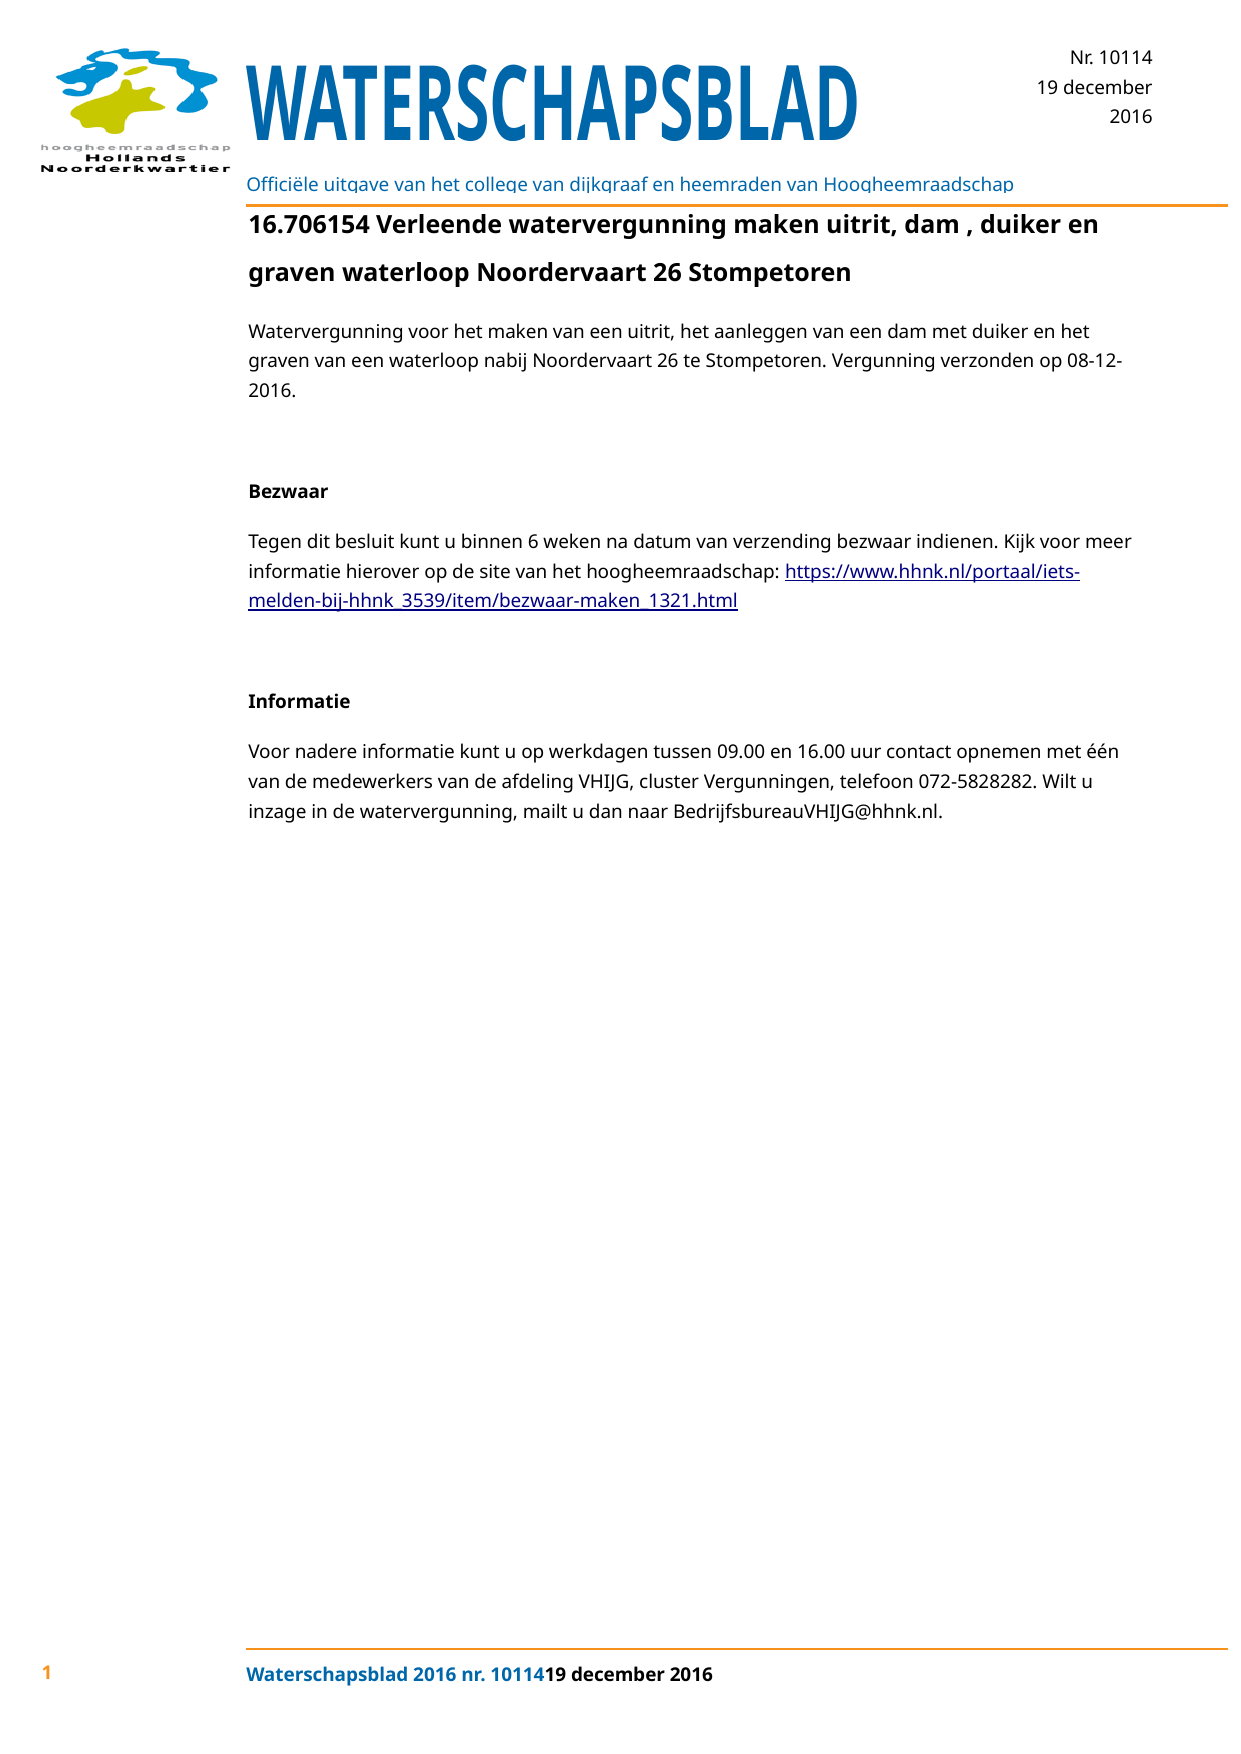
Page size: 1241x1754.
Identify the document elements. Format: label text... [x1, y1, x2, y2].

text Tegen dit besluit kunt u binnen 6 weken na datum van verzending bezwaar indienen. Kijk voor meer informatie hierover op de site van het hoogheemraadschap: https://www.hhnk.nl/portaal/iets-melden-bij-hhnk_3539/item/bezwaar-maken_1321.html [248, 528, 1152, 613]
text Watervergunning voor het maken van een uitrit, het aanleggen van een dam met duiker en het graven van een waterloop nabij Noordervaart 26 te Stompetoren. Vergunning verzonden op 08-12-2016. [248, 318, 1152, 403]
text Voor nadere informatie kunt u op werkdagen tussen 09.00 en 16.00 uur contact opnemen met één van de medewerkers van de afdeling VHIJG, cluster Vergunningen, telefoon 072-5828282. Wilt u inzage in de watervergunning, mailt u dan naar BedrijfsbureauVHIJG@hhnk.nl. [248, 739, 1152, 824]
picture [41, 47, 231, 172]
text 16.706154 Verleende watervergunning maken uitrit, dam , duiker en graven waterloop Noordervaart 26 Stompetoren [248, 207, 1152, 288]
text Informatie [248, 688, 1152, 714]
text Bezwaar [248, 478, 1152, 504]
